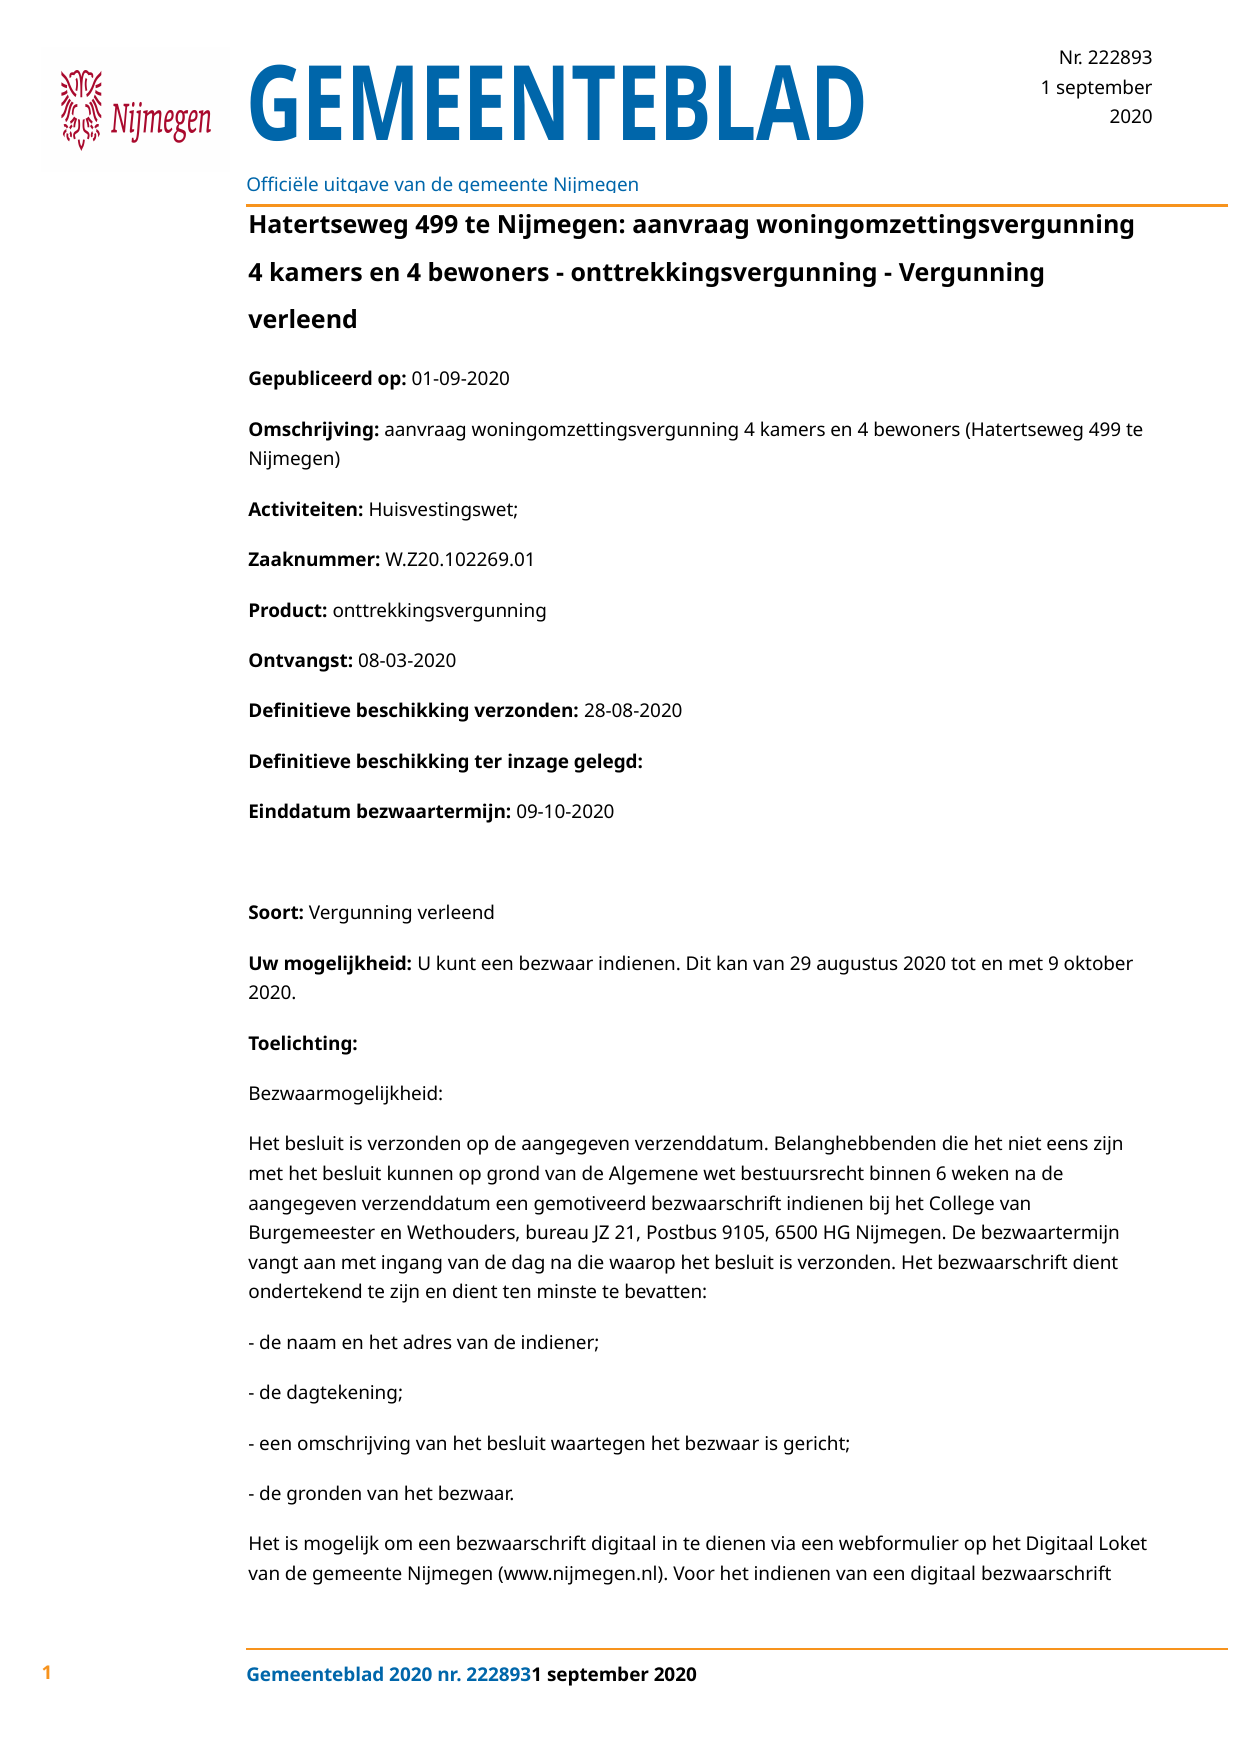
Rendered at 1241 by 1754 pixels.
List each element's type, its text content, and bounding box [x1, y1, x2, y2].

text Omschrijving: aanvraag woningomzettingsvergunning 4 kamers en 4 bewoners (Hatertseweg 499 te Nijmegen) [248, 416, 1152, 471]
text Zaaknummer: W.Z20.102269.01 [248, 546, 1152, 572]
text Soort: Vergunning verleend [248, 899, 1152, 925]
text Einddatum bezwaartermijn: 09-10-2020 [248, 798, 1152, 824]
text Het is mogelijk om een bezwaarschrift digitaal in te dienen via een webformulier op het Digitaal Loket van de gemeente Nijmegen (www.nijmegen.nl). Voor het indienen van een digitaal bezwaarschrift [248, 1531, 1152, 1586]
text Activiteiten: Huisvestingswet; [248, 496, 1152, 522]
text - een omschrijving van het besluit waartegen het bezwaar is gericht; [248, 1430, 1152, 1455]
text - de naam en het adres van de indiener; [248, 1329, 1152, 1354]
text Definitieve beschikking ter inzage gelegd: [248, 748, 1152, 774]
text Toelichting: [248, 1030, 1152, 1055]
text Bezwaarmogelijkheid: [248, 1080, 1152, 1106]
text Ontvangst: 08-03-2020 [248, 647, 1152, 673]
text Gepubliceerd op: 01-09-2020 [248, 366, 1152, 391]
text Product: onttrekkingsvergunning [248, 597, 1152, 622]
text Definitieve beschikking verzonden: 28-08-2020 [248, 698, 1152, 723]
picture [41, 47, 231, 172]
text Het besluit is verzonden op de aangegeven verzenddatum. Belanghebbenden die het niet eens zijn met het besluit kunnen op grond van de Algemene wet bestuursrecht binnen 6 weken na de aangegeven verzenddatum een gemotiveerd bezwaarschrift indienen bij het College van Burgemeester en Wethouders, bureau JZ 21, Postbus 9105, 6500 HG Nijmegen. De bezwaartermijn vangt aan met ingang van de dag na die waarop het besluit is verzonden. Het bezwaarschrift dient ondertekend te zijn en dient ten minste te bevatten: [248, 1131, 1152, 1304]
text Hatertseweg 499 te Nijmegen: aanvraag woningomzettingsvergunning 4 kamers en 4 bewoners - onttrekkingsvergunning - Vergunning verleend [248, 207, 1152, 336]
text - de gronden van het bezwaar. [248, 1480, 1152, 1506]
text - de dagtekening; [248, 1379, 1152, 1405]
text Uw mogelijkheid: U kunt een bezwaar indienen. Dit kan van 29 augustus 2020 tot en met 9 oktober 2020. [248, 950, 1152, 1005]
